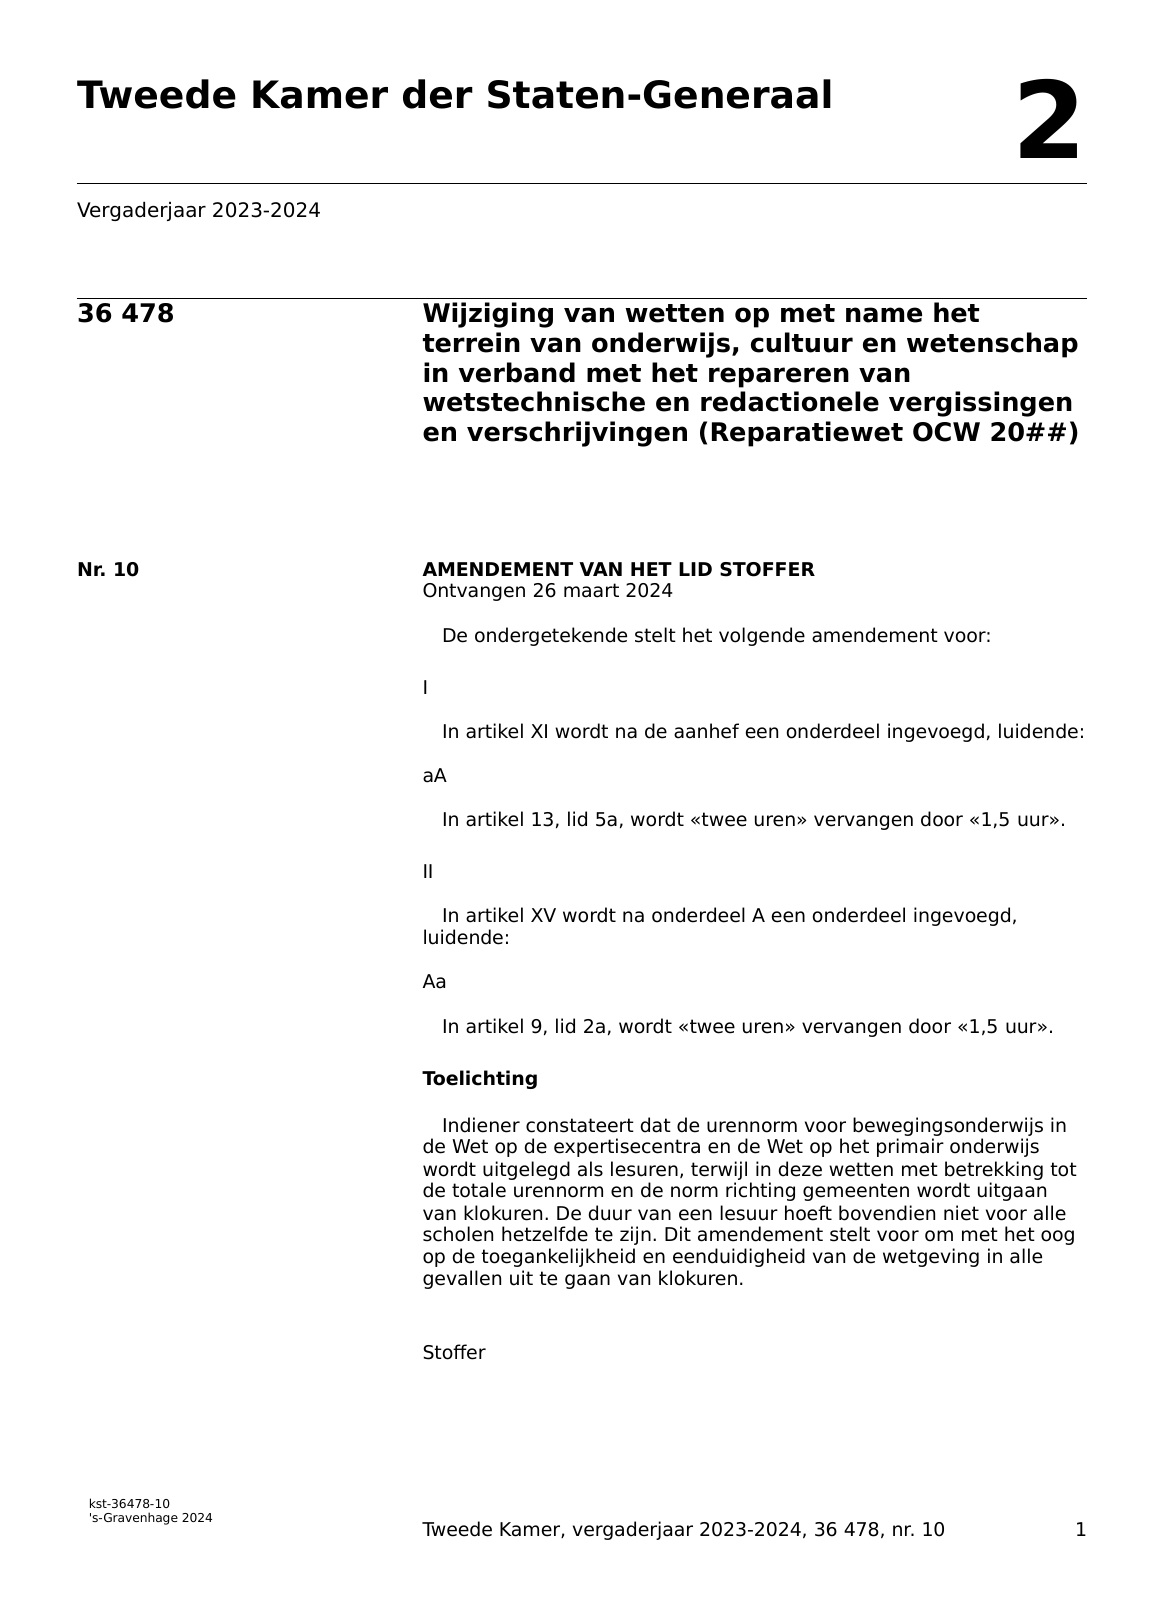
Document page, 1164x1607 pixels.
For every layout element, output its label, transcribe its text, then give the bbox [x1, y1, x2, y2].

table_header Tweede Kamer der Staten-Generaal [77, 59, 886, 183]
text Indiener constateert dat de urennorm voor bewegingsonderwijs in de Wet op de expertisecentra en de Wet op het primair onderwijs wordt uitgelegd als lesuren, terwijl in deze wetten met betrekking tot de totale urennorm en de norm richting gemeenten wordt uitgaan van klokuren. De duur van een lesuur hoeft bovendien niet voor alle scholen hetzelfde te zijn. Dit amendement stelt voor om met het oog op de toegankelijkheid en eenduidigheid van de wetgeving in alle gevallen uit te gaan van klokuren. [422, 1114, 1087, 1290]
subtitle II [422, 861, 1087, 883]
text In artikel XV wordt na onderdeel A een onderdeel ingevoegd, luidende: [422, 905, 1087, 949]
table_cell Vergaderjaar 2023-2024 [77, 184, 1087, 298]
table_header 2 [886, 59, 1087, 183]
text 's-Gravenhage 2024 [88, 1511, 323, 1525]
subtitle 36 478 Wijziging van wetten op met name het terrein van onderwijs, cultuur en wetenschap in verband met het repareren van wetstechnische en redactionele vergissingen en verschrijvingen (Reparatiewet OCW 20##) [77, 299, 1087, 447]
subtitle I [422, 677, 1087, 698]
text kst-36478-10 [88, 1497, 323, 1511]
text In artikel XI wordt na de aanhef een onderdeel ingevoegd, luidende: [422, 721, 1087, 743]
text aA [422, 765, 1087, 787]
text In artikel 9, lid 2a, wordt «twee uren» vervangen door «1,5 uur». [422, 1016, 1087, 1037]
text Ontvangen 26 maart 2024 [422, 580, 1087, 602]
subtitle Toelichting [422, 1067, 1087, 1089]
subtitle Nr. 10 AMENDEMENT VAN HET LID STOFFER [77, 558, 1087, 580]
text Aa [422, 971, 1087, 993]
text In artikel 13, lid 5a, wordt «twee uren» vervangen door «1,5 uur». [422, 809, 1087, 831]
text De ondergetekende stelt het volgende amendement voor: [422, 624, 1087, 647]
text Stoffer [422, 1320, 1087, 1364]
